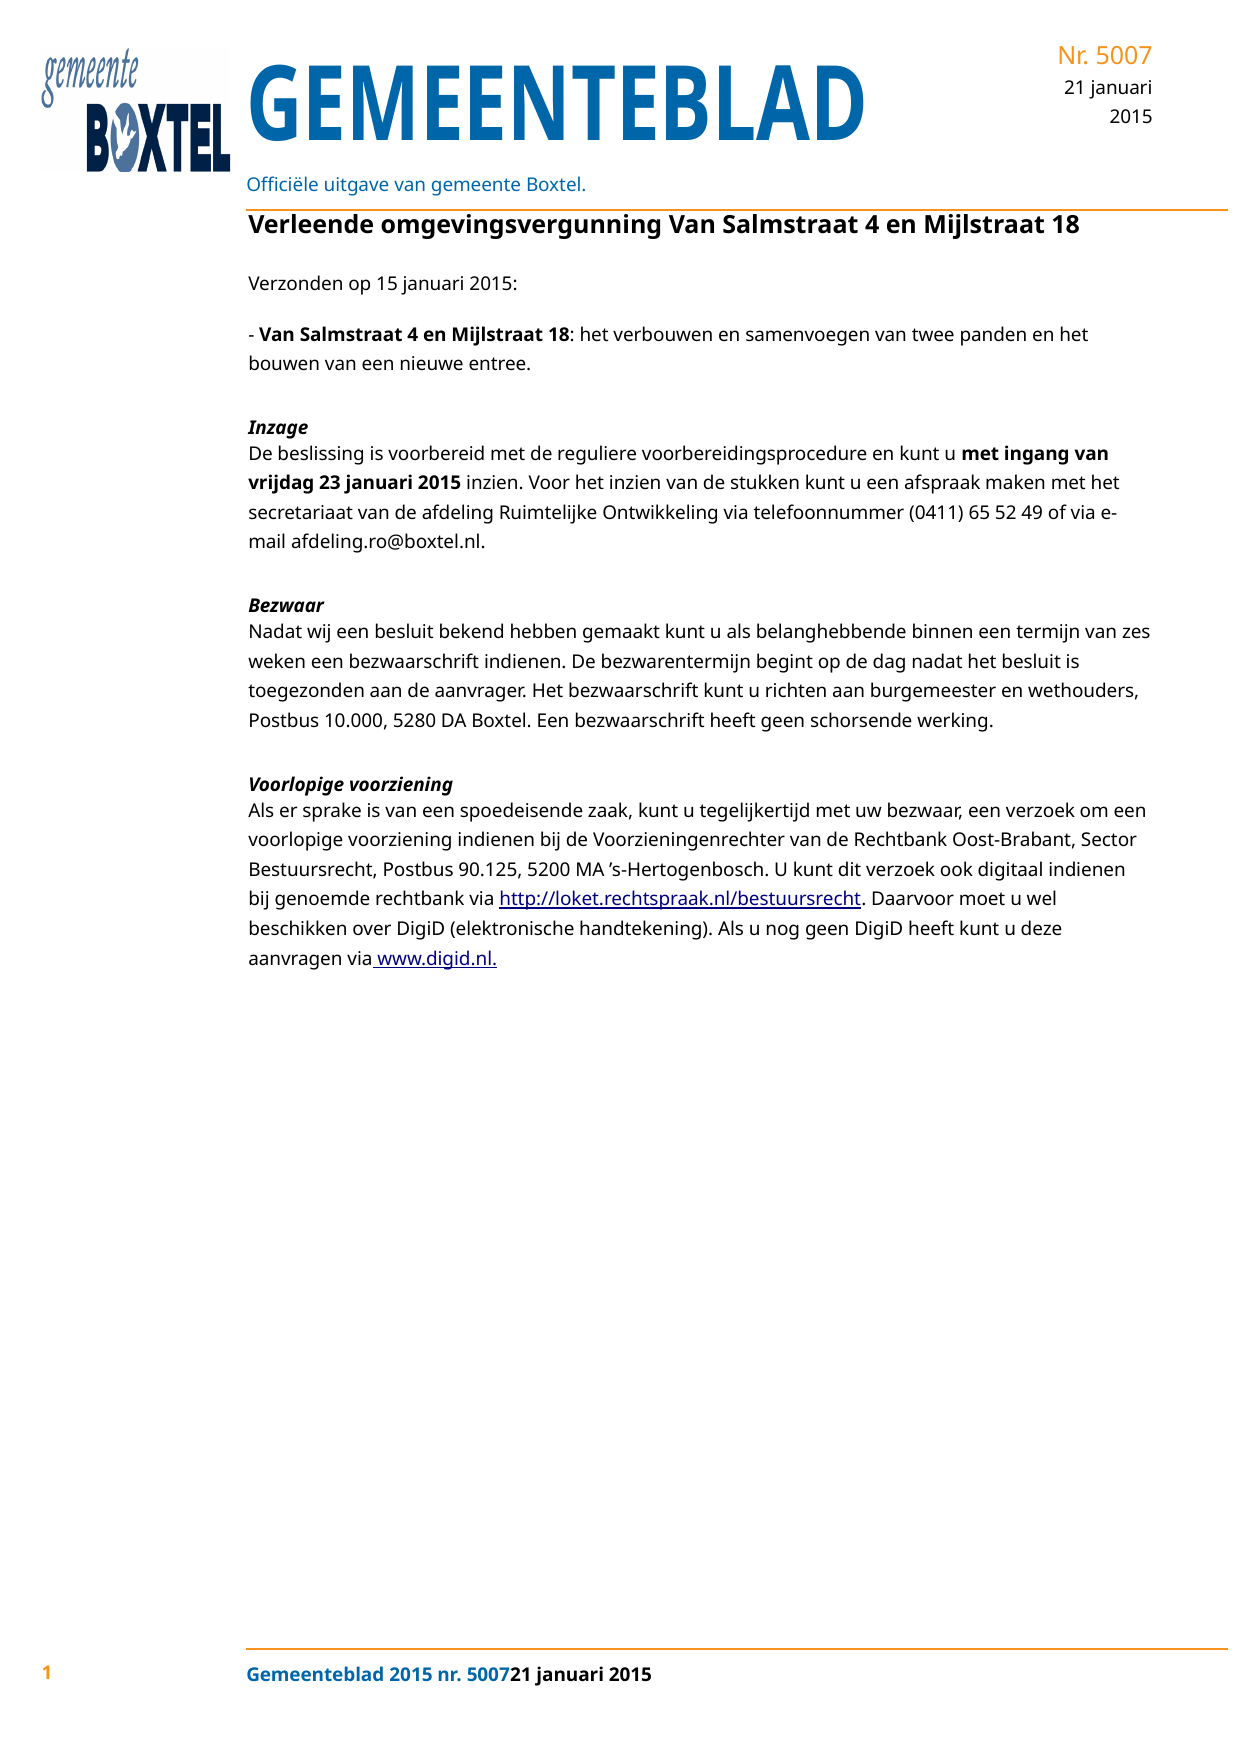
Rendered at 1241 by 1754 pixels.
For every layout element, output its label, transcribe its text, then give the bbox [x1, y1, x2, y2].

text Bezwaar [248, 593, 1152, 618]
text Verzonden op 15 januari 2015: [248, 270, 1152, 296]
text Voorlopige voorziening [248, 771, 1152, 797]
text De beslissing is voorbereid met de reguliere voorbereidingsprocedure en kunt u met ingang van vrijdag 23 januari 2015 inzien. Voor het inzien van de stukken kunt u een afspraak maken met het secretariaat van de afdeling Ruimtelijke Ontwikkeling via telefoonnummer (0411) 65 52 49 of via e-mail afdeling.ro@boxtel.nl. [248, 440, 1152, 554]
text Als er sprake is van een spoedeisende zaak, kunt u tegelijkertijd met uw bezwaar, een verzoek om een voorlopige voorziening indienen bij de Voorzieningenrechter van de Rechtbank Oost-Brabant, Sector Bestuursrecht, Postbus 90.125, 5200 MA ’s-Hertogenbosch. U kunt dit verzoek ook digitaal indienen bij genoemde rechtbank via http://loket.rechtspraak.nl/bestuursrecht. Daarvoor moet u wel beschikken over DigiD (elektronische handtekening). Als u nog geen DigiD heeft kunt u deze aanvragen via www.digid.nl. [248, 797, 1152, 971]
text - Van Salmstraat 4 en Mijlstraat 18: het verbouwen en samenvoegen van twee panden en het bouwen van een nieuwe entree. [248, 321, 1152, 376]
text Nadat wij een besluit bekend hebben gemaakt kunt u als belanghebbende binnen een termijn van zes weken een bezwaarschrift indienen. De bezwarentermijn begint op de dag nadat het besluit is toegezonden aan de aanvrager. Het bezwaarschrift kunt u richten aan burgemeester en wethouders, Postbus 10.000, 5280 DA Boxtel. Een bezwaarschrift heeft geen schorsende werking. [248, 618, 1152, 733]
text Inzage [248, 414, 1152, 440]
text Verleende omgevingsvergunning Van Salmstraat 4 en Mijlstraat 18 [248, 211, 1152, 241]
picture [41, 47, 231, 172]
